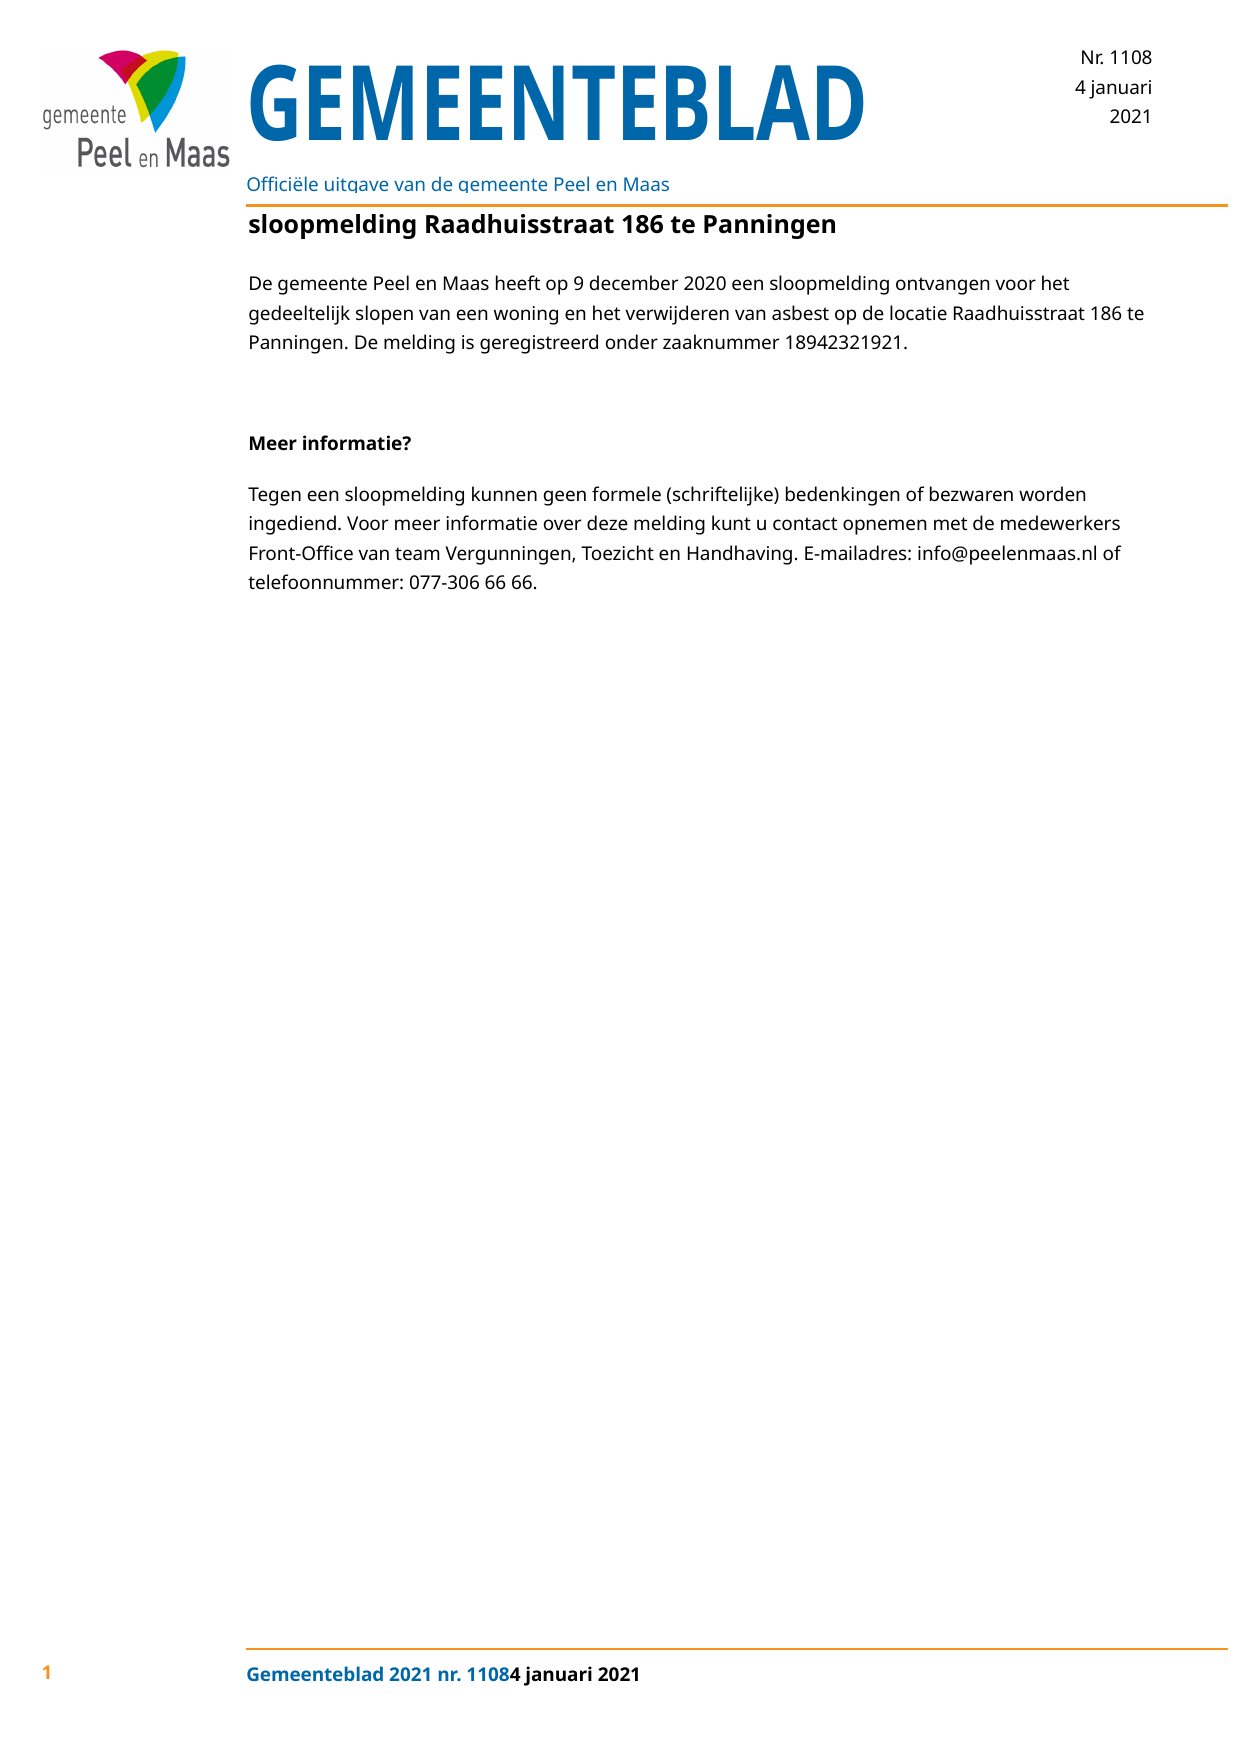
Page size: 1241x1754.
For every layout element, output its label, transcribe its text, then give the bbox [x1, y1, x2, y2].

text Tegen een sloopmelding kunnen geen formele (schriftelijke) bedenkingen of bezwaren worden ingediend. Voor meer informatie over deze melding kunt u contact opnemen met de medewerkers Front-Office van team Vergunningen, Toezicht en Handhaving. E-mailadres: info@peelenmaas.nl of telefoonnummer: 077-306 66 66. [248, 481, 1152, 595]
text De gemeente Peel en Maas heeft op 9 december 2020 een sloopmelding ontvangen voor het gedeeltelijk slopen van een woning en het verwijderen van asbest op de locatie Raadhuisstraat 186 te Panningen. De melding is geregistreerd onder zaaknummer 18942321921. [248, 270, 1152, 355]
text Meer informatie? [248, 430, 1152, 456]
text sloopmelding Raadhuisstraat 186 te Panningen [248, 207, 1152, 241]
picture [41, 47, 231, 172]
